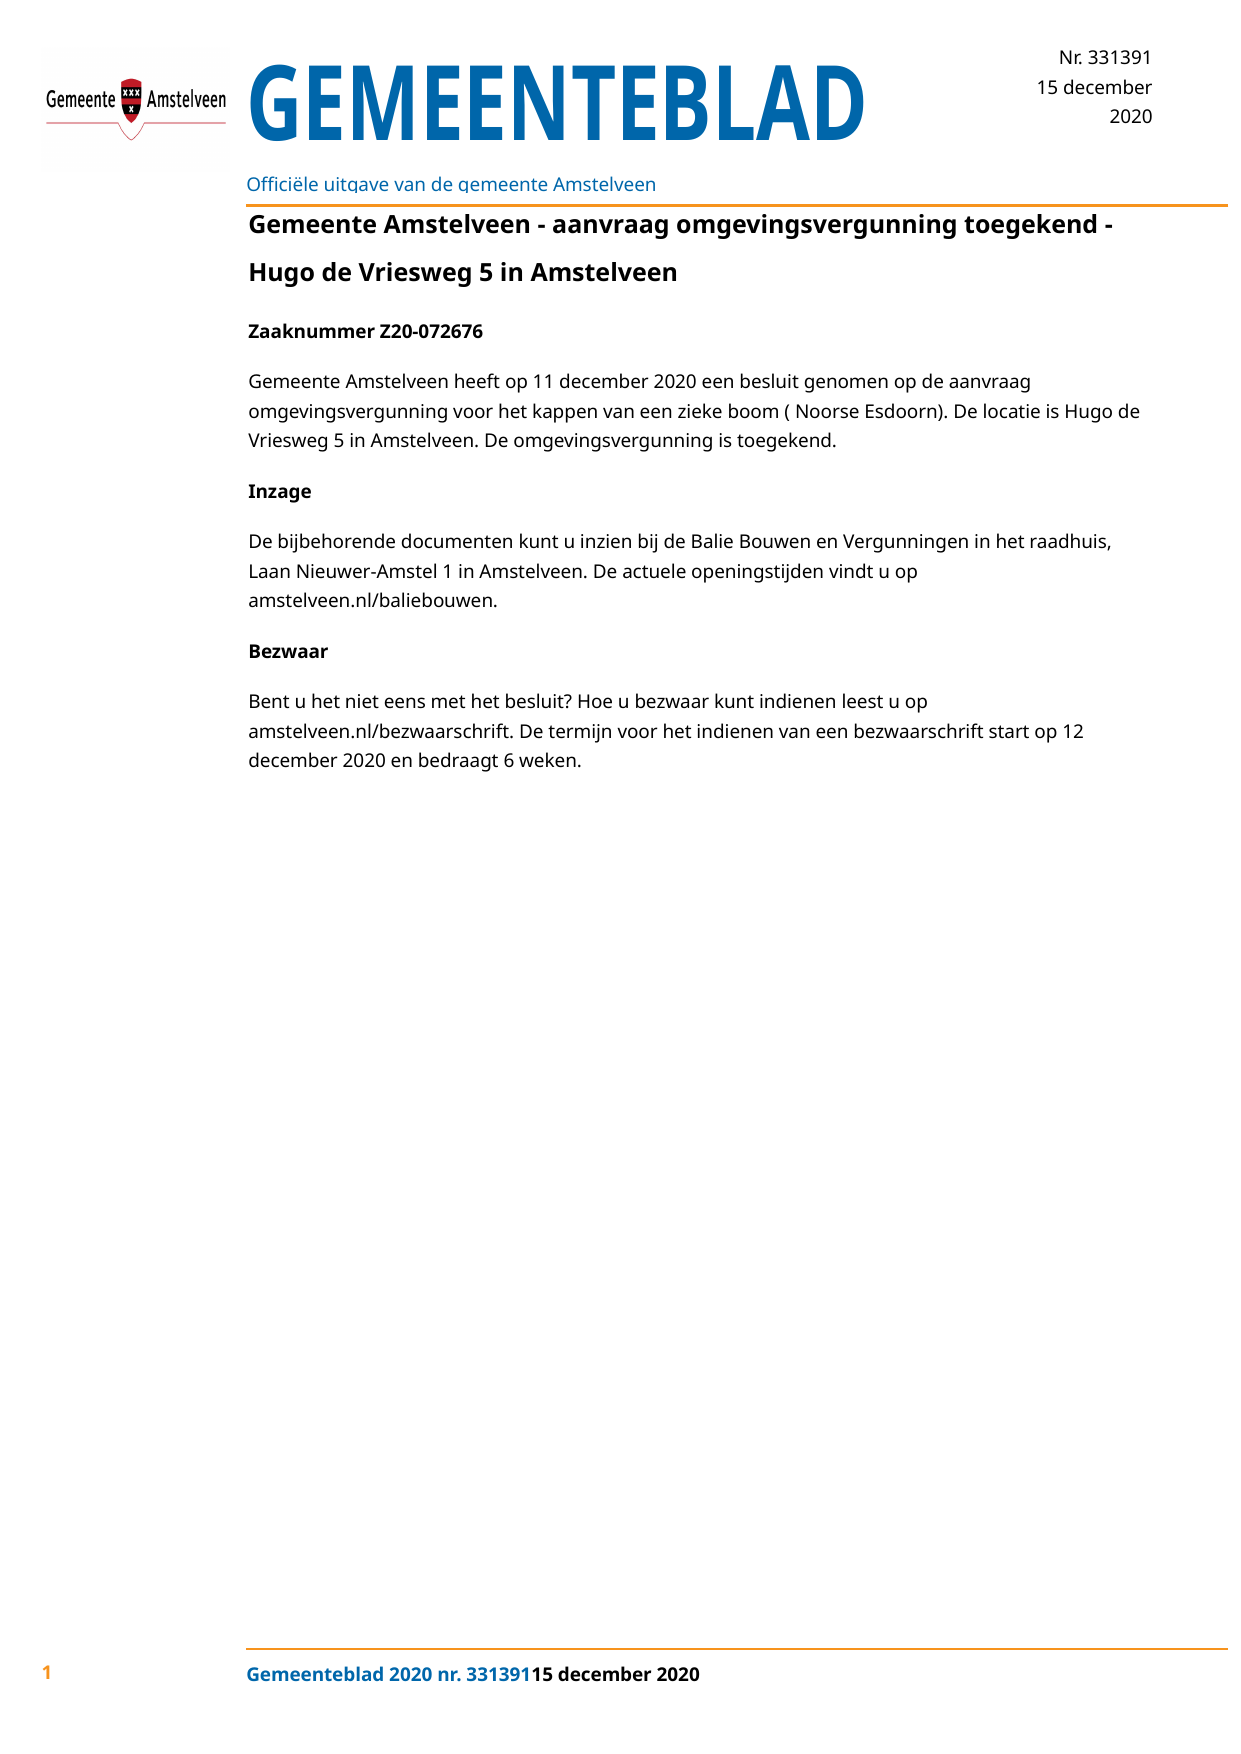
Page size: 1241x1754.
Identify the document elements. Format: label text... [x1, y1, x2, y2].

text Inzage [248, 478, 1152, 504]
text Gemeente Amstelveen heeft op 11 december 2020 een besluit genomen op de aanvraag omgevingsvergunning voor het kappen van een zieke boom ( Noorse Esdoorn). De locatie is Hugo de Vriesweg 5 in Amstelveen. De omgevingsvergunning is toegekend. [248, 368, 1152, 453]
text Bezwaar [248, 638, 1152, 664]
text Zaaknummer Z20-072676 [248, 318, 1152, 344]
picture [41, 47, 231, 172]
text Bent u het niet eens met het besluit? Hoe u bezwaar kunt indienen leest u op amstelveen.nl/bezwaarschrift. De termijn voor het indienen van een bezwaarschrift start op 12 december 2020 en bedraagt 6 weken. [248, 688, 1152, 773]
text De bijbehorende documenten kunt u inzien bij de Balie Bouwen en Vergunningen in het raadhuis, Laan Nieuwer-Amstel 1 in Amstelveen. De actuele openingstijden vindt u op amstelveen.nl/baliebouwen. [248, 528, 1152, 613]
text Gemeente Amstelveen - aanvraag omgevingsvergunning toegekend - Hugo de Vriesweg 5 in Amstelveen [248, 207, 1152, 288]
